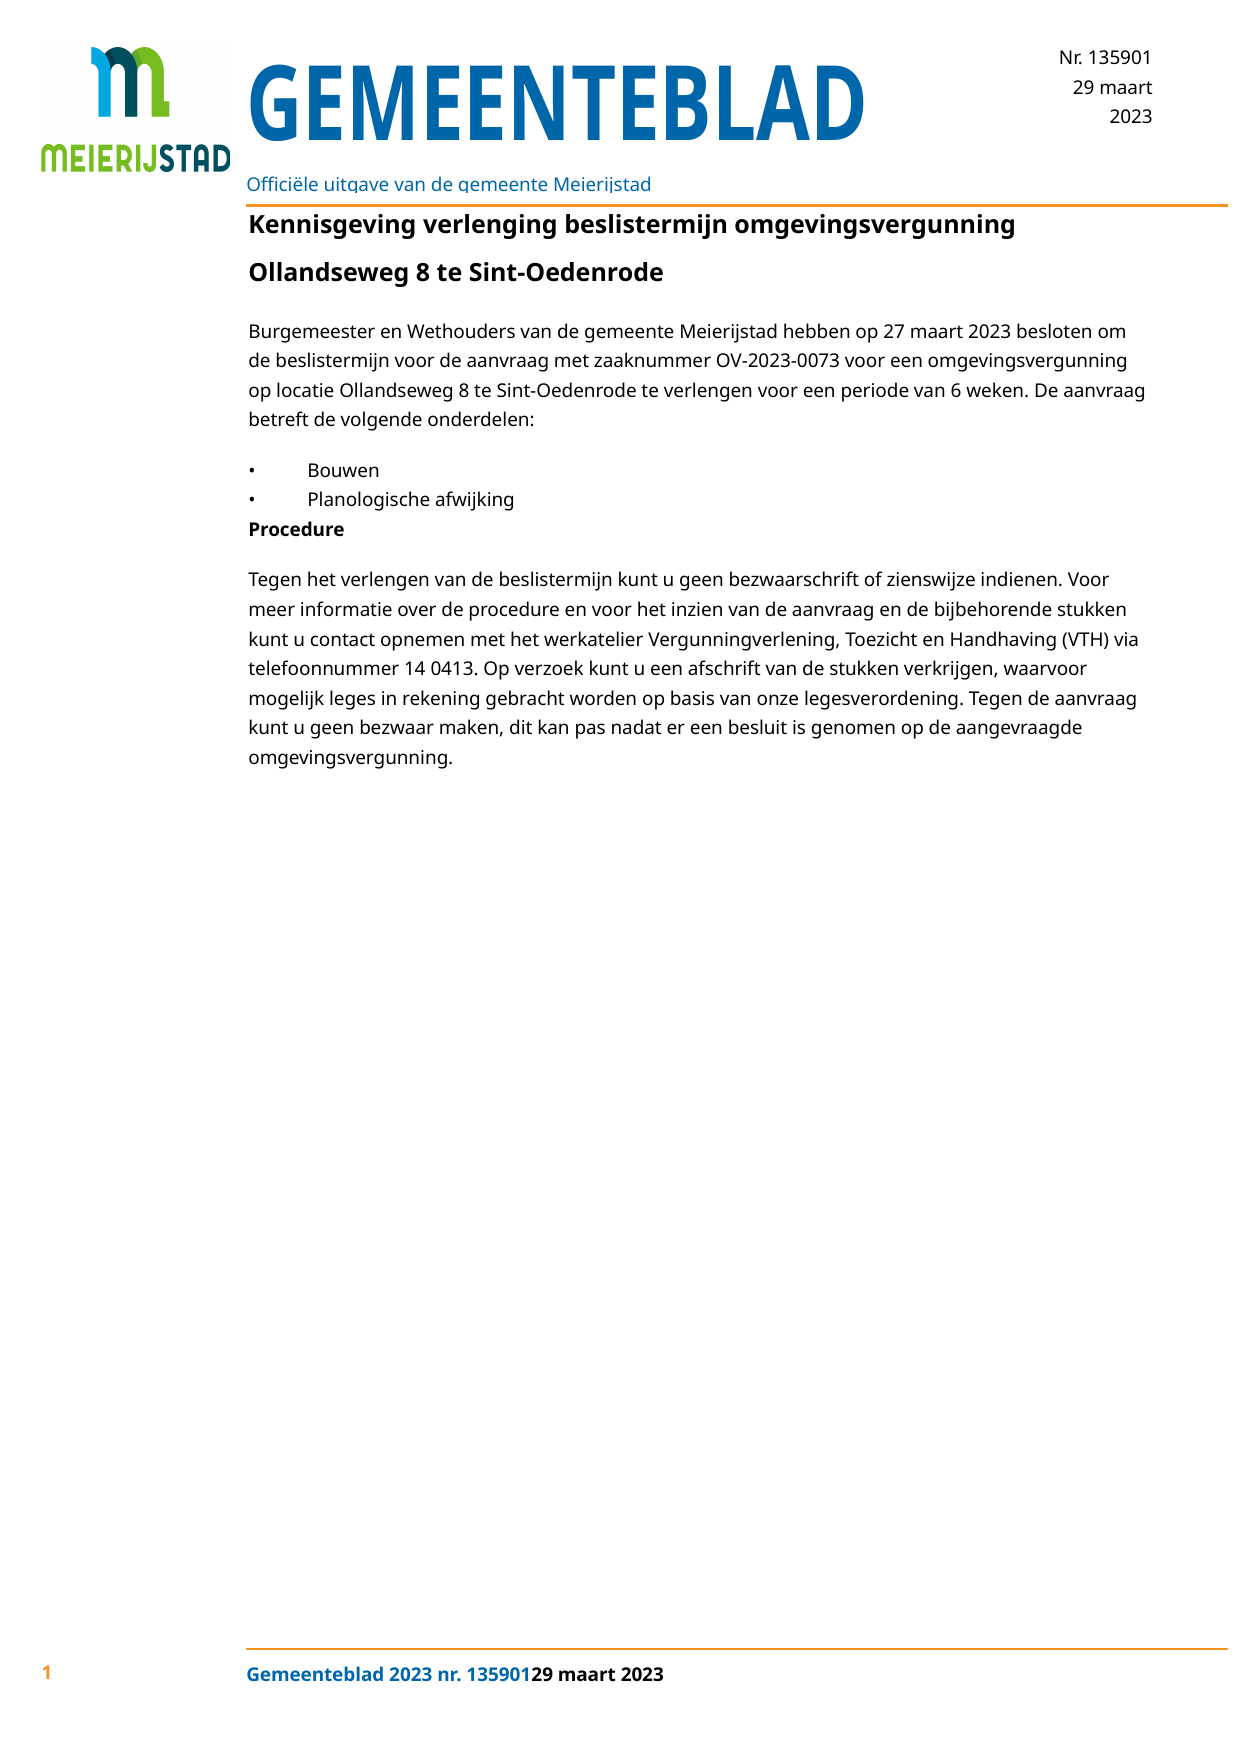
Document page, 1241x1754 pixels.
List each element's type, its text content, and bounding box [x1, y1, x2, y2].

text Burgemeester en Wethouders van de gemeente Meierijstad hebben op 27 maart 2023 besloten om de beslistermijn voor de aanvraag met zaaknummer OV-2023-0073 voor een omgevingsvergunning op locatie Ollandseweg 8 te Sint-Oedenrode te verlengen voor een periode van 6 weken. De aanvraag betreft de volgende onderdelen: [248, 318, 1152, 432]
text Kennisgeving verlenging beslistermijn omgevingsvergunning Ollandseweg 8 te Sint-Oedenrode [248, 207, 1152, 288]
text Procedure [248, 516, 1152, 542]
list Bouwen [248, 457, 1152, 483]
picture [41, 47, 231, 172]
text Tegen het verlengen van de beslistermijn kunt u geen bezwaarschrift of zienswijze indienen. Voor meer informatie over de procedure en voor het inzien van de aanvraag en de bijbehorende stukken kunt u contact opnemen met het werkatelier Vergunningverlening, Toezicht en Handhaving (VTH) via telefoonnummer 14 0413. Op verzoek kunt u een afschrift van de stukken verkrijgen, waarvoor mogelijk leges in rekening gebracht worden op basis van onze legesverordening. Tegen de aanvraag kunt u geen bezwaar maken, dit kan pas nadat er een besluit is genomen op de aangevraagde omgevingsvergunning. [248, 567, 1152, 770]
list Planologische afwijking [248, 487, 1152, 512]
